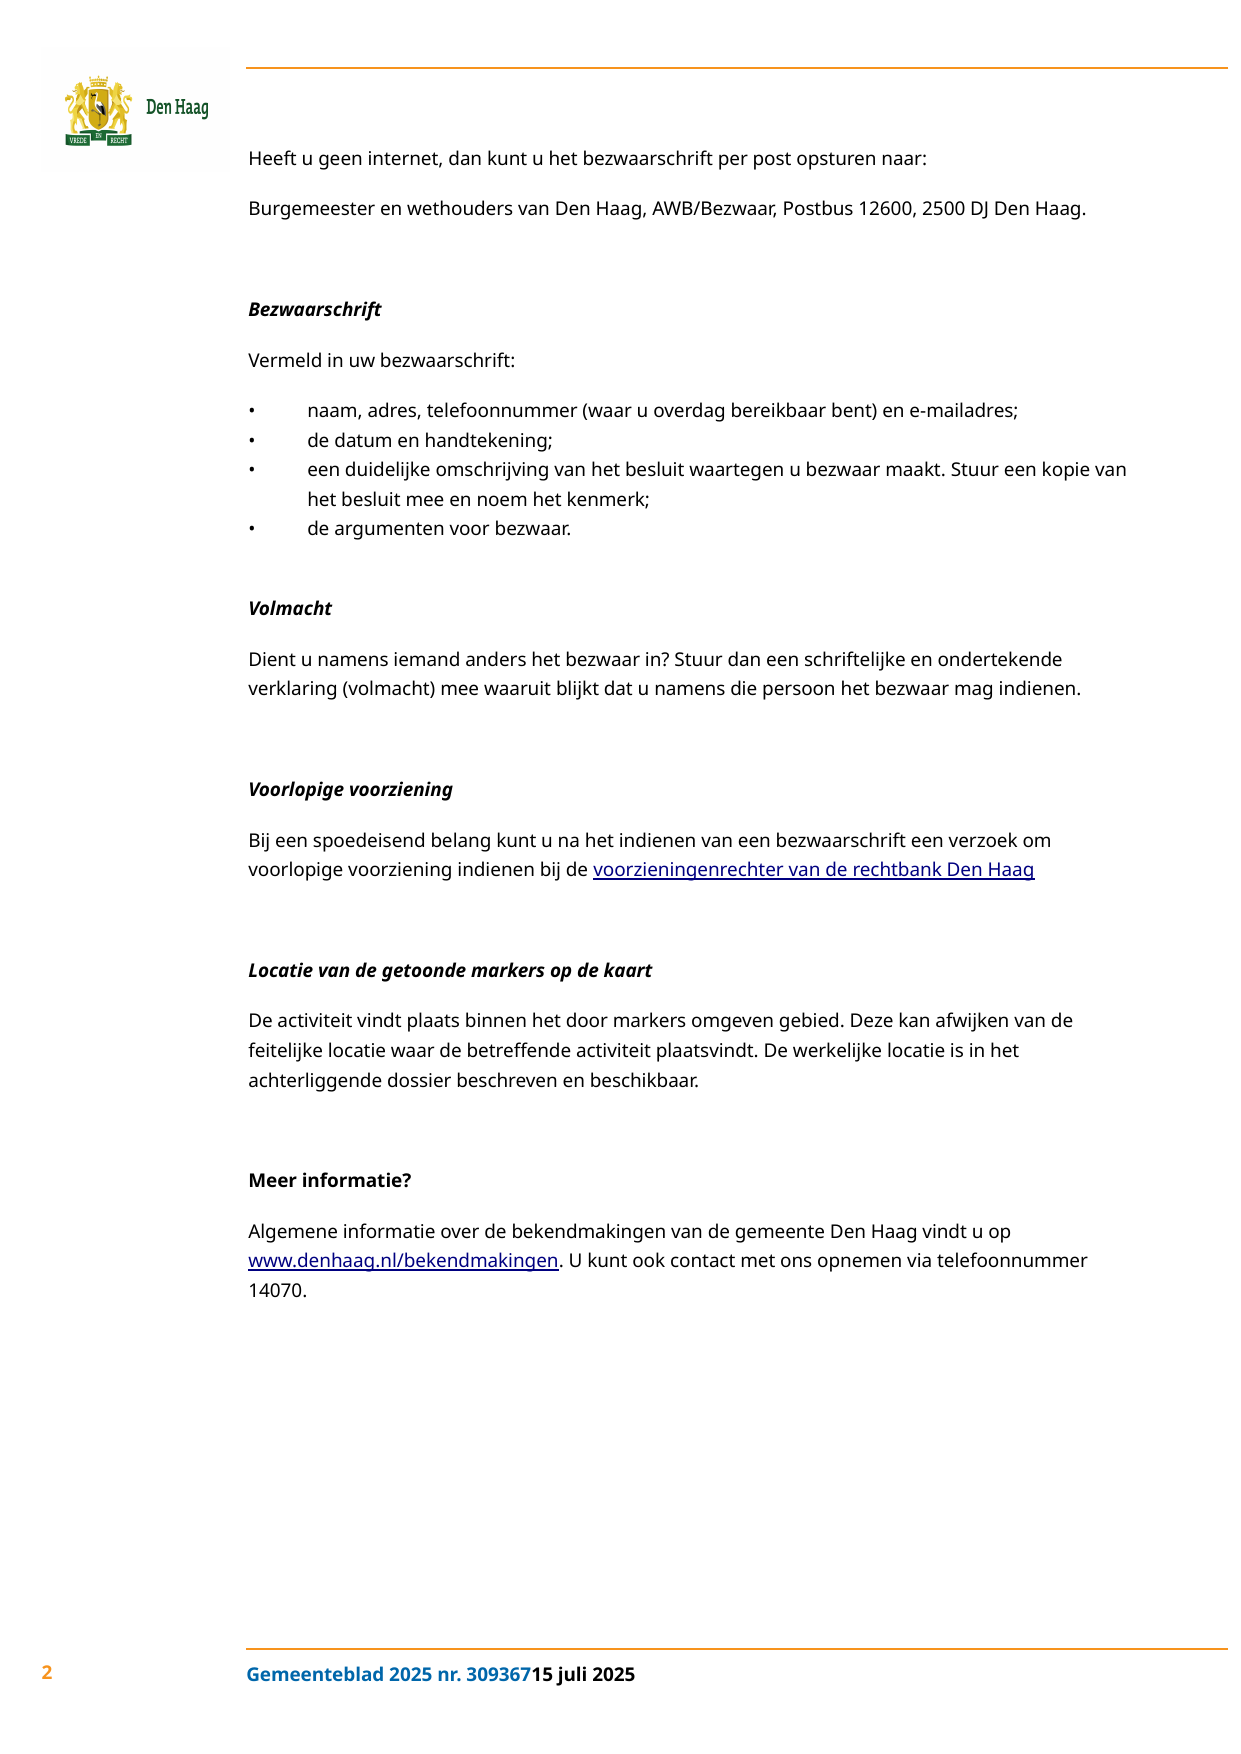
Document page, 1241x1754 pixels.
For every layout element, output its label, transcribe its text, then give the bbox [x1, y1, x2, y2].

text Volmacht [248, 596, 1152, 621]
list naam, adres, telefoonnummer (waar u overdag bereikbaar bent) en e-mailadres; [248, 397, 1152, 423]
text De activiteit vindt plaats binnen het door markers omgeven gebied. Deze kan afwijken van de feitelijke locatie waar de betreffende activiteit plaatsvindt. De werkelijke locatie is in het achterliggende dossier beschreven en beschikbaar. [248, 1008, 1152, 1093]
text Meer informatie? [248, 1168, 1152, 1193]
list de datum en handtekening; [248, 427, 1152, 453]
text Algemene informatie over de bekendmakingen van de gemeente Den Haag vindt u op www.denhaag.nl/bekendmakingen. U kunt ook contact met ons opnemen via telefoonnummer 14070. [248, 1218, 1152, 1303]
text Dient u namens iemand anders het bezwaar in? Stuur dan een schriftelijke en ondertekende verklaring (volmacht) mee waaruit blijkt dat u namens die persoon het bezwaar mag indienen. [248, 646, 1152, 701]
text Bij een spoedeisend belang kunt u na het indienen van een bezwaarschrift een verzoek om voorlopige voorziening indienen bij de voorzieningenrechter van de rechtbank Den Haag [248, 827, 1152, 882]
text Voorlopige voorziening [248, 776, 1152, 802]
text Bezwaarschrift [248, 296, 1152, 322]
text Vermeld in uw bezwaarschrift: [248, 347, 1152, 373]
text Locatie van de getoonde markers op de kaart [248, 957, 1152, 983]
text Heeft u geen internet, dan kunt u het bezwaarschrift per post opsturen naar: [248, 145, 1152, 171]
list een duidelijke omschrijving van het besluit waartegen u bezwaar maakt. Stuur een kopie van het besluit mee en noem het kenmerk; [248, 456, 1152, 512]
text Burgemeester en wethouders van Den Haag, AWB/Bezwaar, Postbus 12600, 2500 DJ Den Haag. [248, 196, 1152, 221]
picture [41, 47, 231, 172]
list de argumenten voor bezwaar. [248, 516, 1152, 541]
